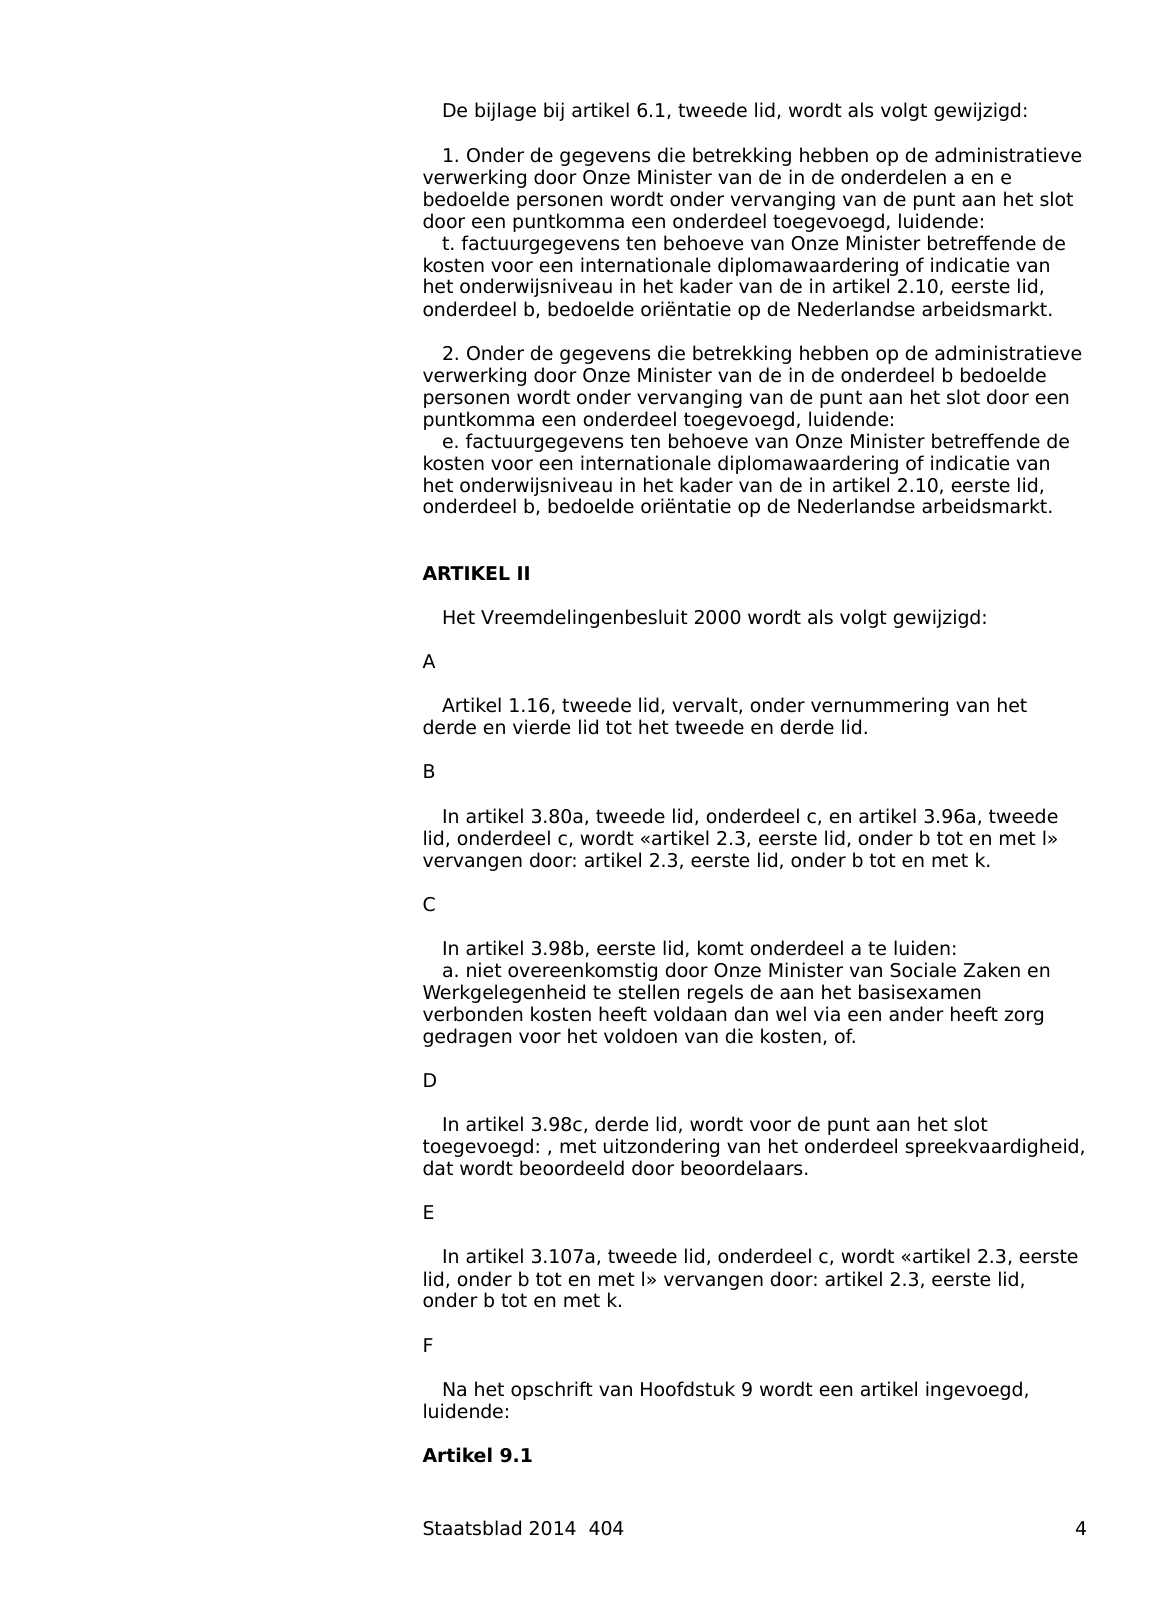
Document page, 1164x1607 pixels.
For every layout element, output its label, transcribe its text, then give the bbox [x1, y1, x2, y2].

text D [422, 1070, 1087, 1092]
text 1. Onder de gegevens die betrekking hebben op de administratieve verwerking door Onze Minister van de in de onderdelen a en e bedoelde personen wordt onder vervanging van de punt aan het slot door een puntkomma een onderdeel toegevoegd, luidende: [422, 144, 1087, 232]
text a. niet overeenkomstig door Onze Minister van Sociale Zaken en Werkgelegenheid te stellen regels de aan het basisexamen verbonden kosten heeft voldaan dan wel via een ander heeft zorg gedragen voor het voldoen van die kosten, of. [422, 960, 1087, 1048]
text C [422, 894, 1087, 916]
text Het Vreemdelingenbesluit 2000 wordt als volgt gewijzigd: [422, 607, 1087, 629]
subtitle Artikel 9.1 [422, 1445, 1087, 1467]
subtitle ARTIKEL II [422, 563, 1087, 585]
text In artikel 3.98b, eerste lid, komt onderdeel a te luiden: [422, 938, 1087, 960]
text t. factuurgegevens ten behoeve van Onze Minister betreffende de kosten voor een internationale diplomawaardering of indicatie van het onderwijsniveau in het kader van de in artikel 2.10, eerste lid, onderdeel b, bedoelde oriëntatie op de Nederlandse arbeidsmarkt. [422, 232, 1087, 320]
text Na het opschrift van Hoofdstuk 9 wordt een artikel ingevoegd, luidende: [422, 1379, 1087, 1423]
text A [422, 651, 1087, 673]
text F [422, 1334, 1087, 1357]
text In artikel 3.107a, tweede lid, onderdeel c, wordt «artikel 2.3, eerste lid, onder b tot en met l» vervangen door: artikel 2.3, eerste lid, onder b tot en met k. [422, 1246, 1087, 1312]
text De bijlage bij artikel 6.1, tweede lid, wordt als volgt gewijzigd: [422, 100, 1087, 122]
text In artikel 3.80a, tweede lid, onderdeel c, en artikel 3.96a, tweede lid, onderdeel c, wordt «artikel 2.3, eerste lid, onder b tot en met l» vervangen door: artikel 2.3, eerste lid, onder b tot en met k. [422, 806, 1087, 872]
text In artikel 3.98c, derde lid, wordt voor de punt aan het slot toegevoegd: , met uitzondering van het onderdeel spreekvaardigheid, dat wordt beoordeeld door beoordelaars. [422, 1114, 1087, 1180]
text B [422, 761, 1087, 783]
text 2. Onder de gegevens die betrekking hebben op de administratieve verwerking door Onze Minister van de in de onderdeel b bedoelde personen wordt onder vervanging van de punt aan het slot door een puntkomma een onderdeel toegevoegd, luidende: [422, 343, 1087, 431]
text E [422, 1202, 1087, 1224]
text e. factuurgegevens ten behoeve van Onze Minister betreffende de kosten voor een internationale diplomawaardering of indicatie van het onderwijsniveau in het kader van de in artikel 2.10, eerste lid, onderdeel b, bedoelde oriëntatie op de Nederlandse arbeidsmarkt. [422, 431, 1087, 518]
text Artikel 1.16, tweede lid, vervalt, onder vernummering van het derde en vierde lid tot het tweede en derde lid. [422, 695, 1087, 739]
